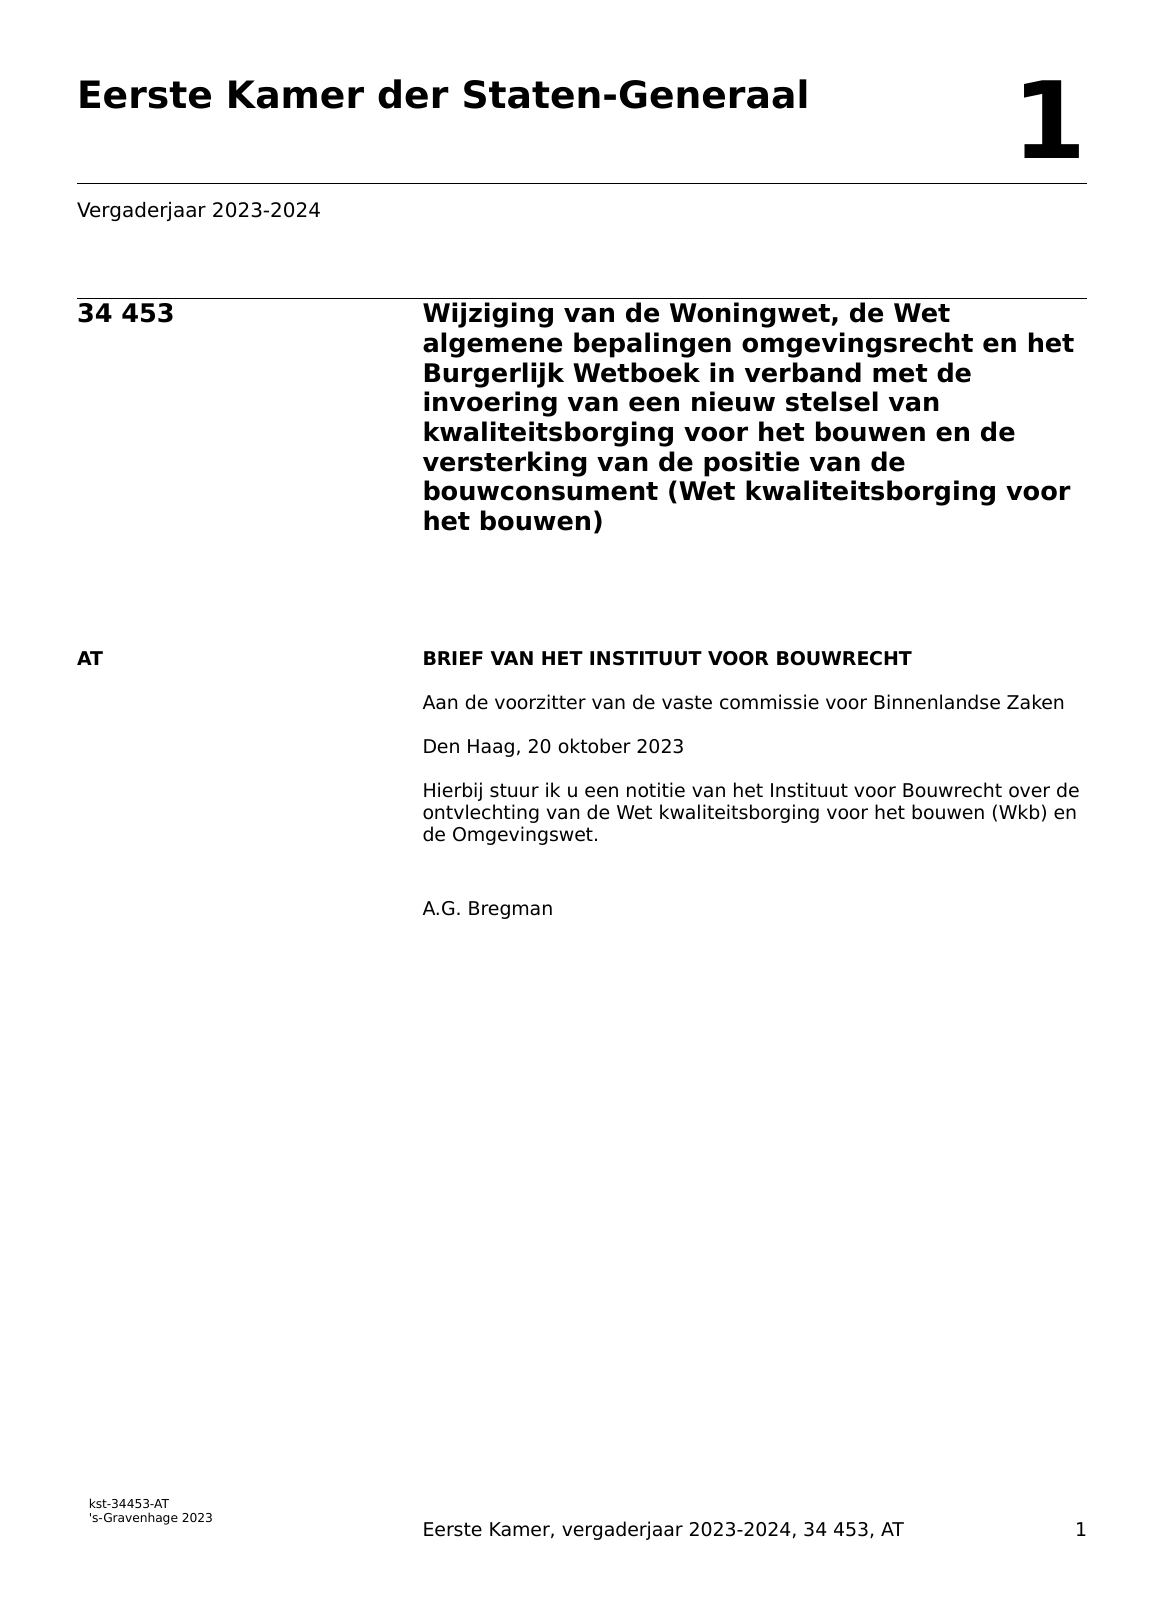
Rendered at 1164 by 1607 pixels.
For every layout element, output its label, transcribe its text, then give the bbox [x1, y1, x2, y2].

text kst-34453-AT [88, 1497, 323, 1511]
text 's-Gravenhage 2023 [88, 1511, 323, 1525]
table_header Eerste Kamer der Staten-Generaal [77, 59, 886, 183]
text Hierbij stuur ik u een notitie van het Instituut voor Bouwrecht over de ontvlechting van de Wet kwaliteitsborging voor het bouwen (Wkb) en de Omgevingswet. [422, 780, 1087, 846]
text Den Haag, 20 oktober 2023 [422, 736, 1087, 758]
subtitle AT BRIEF VAN HET INSTITUUT VOOR BOUWRECHT [77, 647, 1087, 669]
text A.G. Bregman [422, 876, 1087, 920]
subtitle 34 453 Wijziging van de Woningwet, de Wet algemene bepalingen omgevingsrecht en het Burgerlijk Wetboek in verband met de invoering van een nieuw stelsel van kwaliteitsborging voor het bouwen en de versterking van de positie van de bouwconsument (Wet kwaliteitsborging voor het bouwen) [77, 299, 1087, 536]
table_cell Vergaderjaar 2023-2024 [77, 184, 1087, 298]
table_header 1 [886, 59, 1087, 183]
text Aan de voorzitter van de vaste commissie voor Binnenlandse Zaken [422, 692, 1087, 714]
